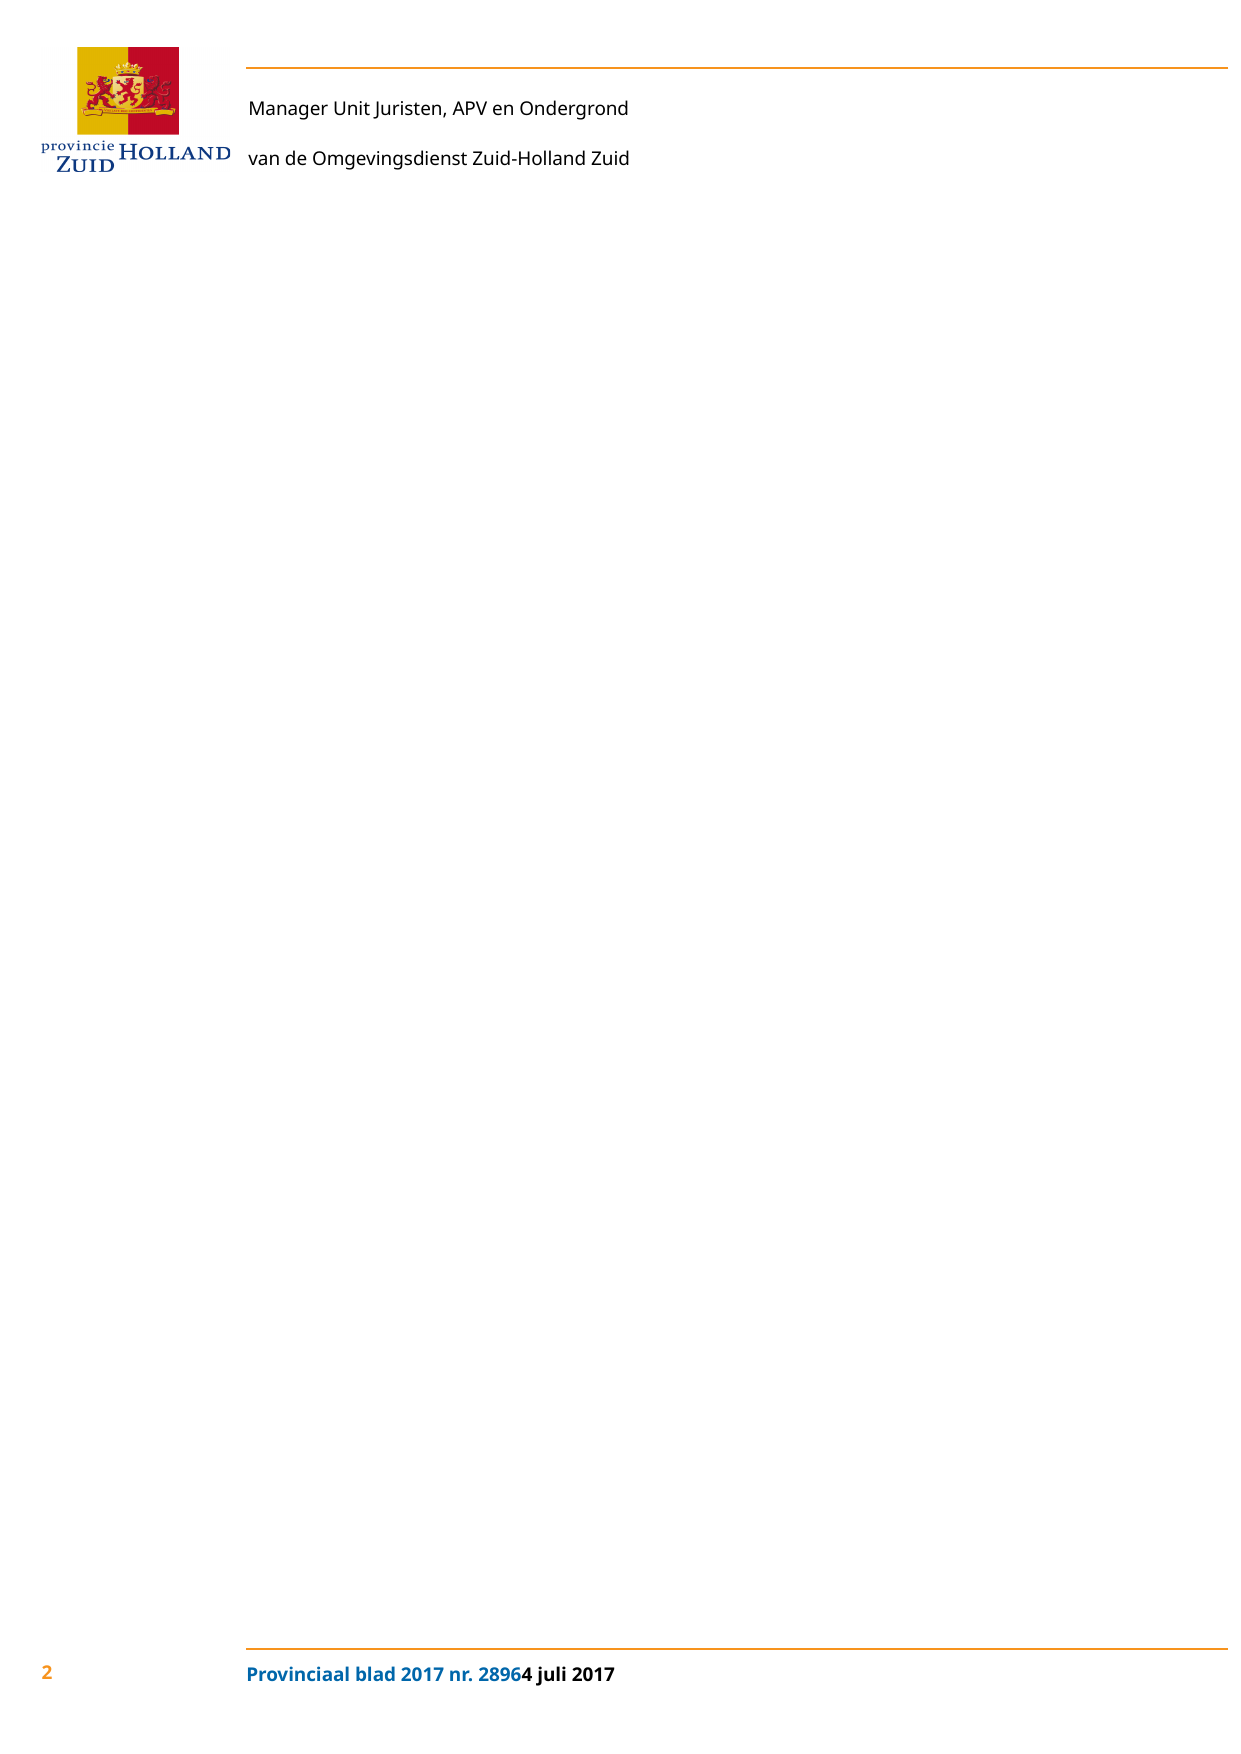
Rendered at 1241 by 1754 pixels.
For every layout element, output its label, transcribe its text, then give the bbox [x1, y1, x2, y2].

picture [41, 47, 231, 172]
text van de Omgevingsdienst Zuid-Holland Zuid [248, 145, 1152, 171]
text Manager Unit Juristen, APV en Ondergrond [248, 95, 1152, 121]
